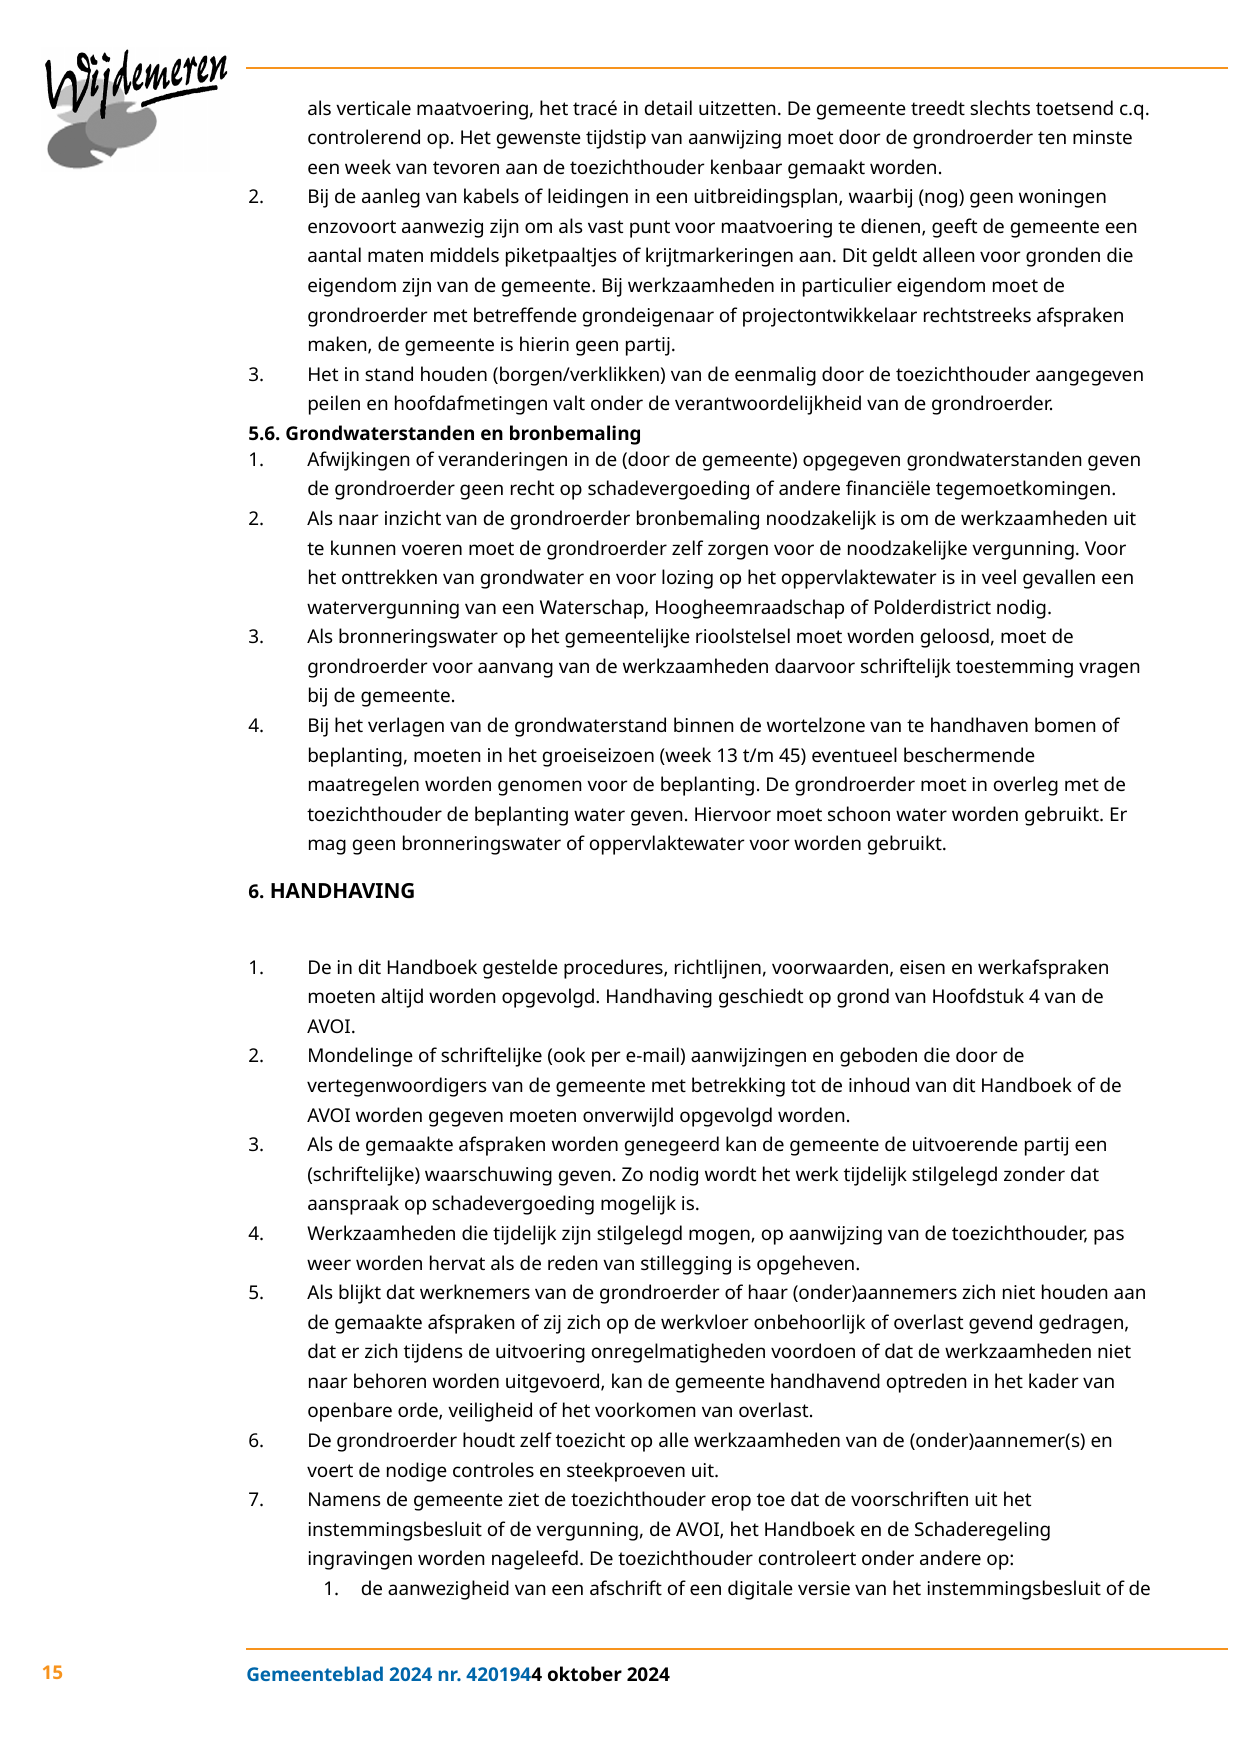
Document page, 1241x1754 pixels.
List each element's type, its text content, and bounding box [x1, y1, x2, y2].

list Bij de aanleg van kabels of leidingen in een uitbreidingsplan, waarbij (nog) geen woningen enzovoort aanwezig zijn om als vast punt voor maatvoering te dienen, geeft de gemeente een aantal maten middels piketpaaltjes of krijtmarkeringen aan. Dit geldt alleen voor gronden die eigendom zijn van de gemeente. Bij werkzaamheden in particulier eigendom moet de grondroerder met betreffende grondeigenaar of projectontwikkelaar rechtstreeks afspraken maken, de gemeente is hierin geen partij. [248, 183, 1152, 357]
list Afwijkingen of veranderingen in de (door de gemeente) opgegeven grondwaterstanden geven de grondroerder geen recht op schadevergoeding of andere financiële tegemoetkomingen. [248, 446, 1152, 501]
list De grondroerder houdt zelf toezicht op alle werkzaamheden van de (onder)aannemer(s) en voert de nodige controles en steekproeven uit. [248, 1427, 1152, 1482]
list Als blijkt dat werknemers van de grondroerder of haar (onder)aannemers zich niet houden aan de gemaakte afspraken of zij zich op de werkvloer onbehoorlijk of overlast gevend gedragen, dat er zich tijdens de uitvoering onregelmatigheden voordoen of dat de werkzaamheden niet naar behoren worden uitgevoerd, kan de gemeente handhavend optreden in het kader van openbare orde, veiligheid of het voorkomen van overlast. [248, 1279, 1152, 1423]
text 5.6. Grondwaterstanden en bronbemaling [248, 420, 1152, 446]
list Het in stand houden (borgen/verklikken) van de eenmalig door de toezichthouder aangegeven peilen en hoofdafmetingen valt onder de verantwoordelijkheid van de grondroerder. [248, 361, 1152, 416]
list Mondelinge of schriftelijke (ook per e-mail) aanwijzingen en geboden die door de vertegenwoordigers van de gemeente met betrekking tot de inhoud van dit Handboek of de AVOI worden gegeven moeten onverwijld opgevolgd worden. [248, 1043, 1152, 1127]
picture [41, 47, 231, 172]
list De in dit Handboek gestelde procedures, richtlijnen, voorwaarden, eisen en werkafspraken moeten altijd worden opgevolgd. Handhaving geschiedt op grond van Hoofdstuk 4 van de AVOI. [248, 954, 1152, 1039]
list Namens de gemeente ziet de toezichthouder erop toe dat de voorschriften uit het instemmingsbesluit of de vergunning, de AVOI, het Handboek en de Schaderegeling ingravingen worden nageleefd. De toezichthouder controleert onder andere op: [248, 1486, 1152, 1571]
list Als de gemaakte afspraken worden genegeerd kan de gemeente de uitvoerende partij een (schriftelijke) waarschuwing geven. Zo nodig wordt het werk tijdelijk stilgelegd zonder dat aanspraak op schadevergoeding mogelijk is. [248, 1131, 1152, 1216]
list Bij het verlagen van de grondwaterstand binnen de wortelzone van te handhaven bomen of beplanting, moeten in het groeiseizoen (week 13 t/m 45) eventueel beschermende maatregelen worden genomen voor de beplanting. De grondroerder moet in overleg met de toezichthouder de beplanting water geven. Hiervoor moet schoon water worden gebruikt. Er mag geen bronneringswater of oppervlaktewater voor worden gebruikt. [248, 712, 1152, 856]
list de aanwezigheid van een afschrift of een digitale versie van het instemmingsbesluit of de [323, 1575, 1152, 1601]
text 6. HANDHAVING [248, 876, 1152, 904]
list als verticale maatvoering, het tracé in detail uitzetten. De gemeente treedt slechts toetsend c.q. controlerend op. Het gewenste tijdstip van aanwijzing moet door de grondroerder ten minste een week van tevoren aan de toezichthouder kenbaar gemaakt worden. [248, 95, 1152, 180]
list Als bronneringswater op het gemeentelijke rioolstelsel moet worden geloosd, moet de grondroerder voor aanvang van de werkzaamheden daarvoor schriftelijk toestemming vragen bij de gemeente. [248, 623, 1152, 708]
list Als naar inzicht van de grondroerder bronbemaling noodzakelijk is om de werkzaamheden uit te kunnen voeren moet de grondroerder zelf zorgen voor de noodzakelijke vergunning. Voor het onttrekken van grondwater en voor lozing op het oppervlaktewater is in veel gevallen een watervergunning van een Waterschap, Hoogheemraadschap of Polderdistrict nodig. [248, 505, 1152, 619]
list Werkzaamheden die tijdelijk zijn stilgelegd mogen, op aanwijzing van de toezichthouder, pas weer worden hervat als de reden van stillegging is opgeheven. [248, 1220, 1152, 1275]
